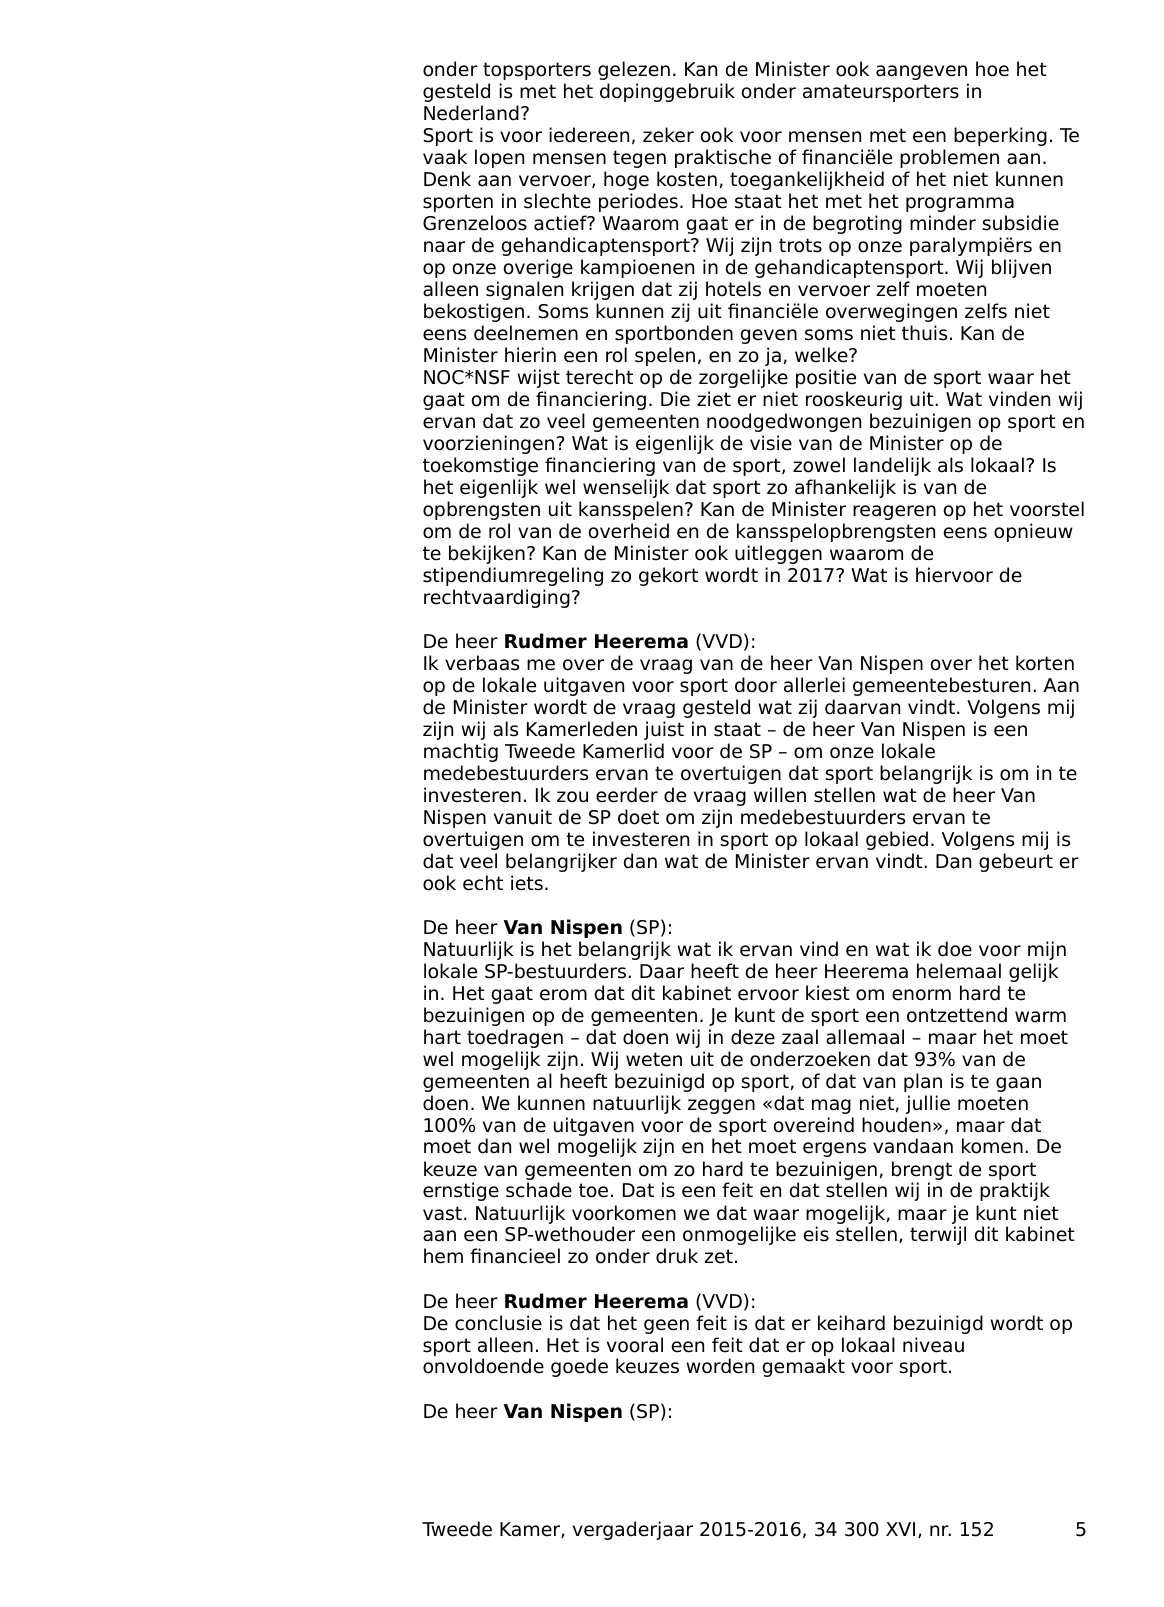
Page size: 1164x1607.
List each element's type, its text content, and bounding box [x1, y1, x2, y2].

text Natuurlijk is het belangrijk wat ik ervan vind en wat ik doe voor mijn lokale SP-bestuurders. Daar heeft de heer Heerema helemaal gelijk in. Het gaat erom dat dit kabinet ervoor kiest om enorm hard te bezuinigen op de gemeenten. Je kunt de sport een ontzettend warm hart toedragen – dat doen wij in deze zaal allemaal – maar het moet wel mogelijk zijn. Wij weten uit de onderzoeken dat 93% van de gemeenten al heeft bezuinigd op sport, of dat van plan is te gaan doen. We kunnen natuurlijk zeggen «dat mag niet, jullie moeten 100% van de uitgaven voor de sport overeind houden», maar dat moet dan wel mogelijk zijn en het moet ergens vandaan komen. De keuze van gemeenten om zo hard te bezuinigen, brengt de sport ernstige schade toe. Dat is een feit en dat stellen wij in de praktijk vast. Natuurlijk voorkomen we dat waar mogelijk, maar je kunt niet aan een SP-wethouder een onmogelijke eis stellen, terwijl dit kabinet hem financieel zo onder druk zet. [422, 939, 1087, 1268]
text De conclusie is dat het geen feit is dat er keihard bezuinigd wordt op sport alleen. Het is vooral een feit dat er op lokaal niveau onvoldoende goede keuzes worden gemaakt voor sport. [422, 1312, 1087, 1378]
text Ik verbaas me over de vraag van de heer Van Nispen over het korten op de lokale uitgaven voor sport door allerlei gemeentebesturen. Aan de Minister wordt de vraag gesteld wat zij daarvan vindt. Volgens mij zijn wij als Kamerleden juist in staat – de heer Van Nispen is een machtig Tweede Kamerlid voor de SP – om onze lokale medebestuurders ervan te overtuigen dat sport belangrijk is om in te investeren. Ik zou eerder de vraag willen stellen wat de heer Van Nispen vanuit de SP doet om zijn medebestuurders ervan te overtuigen om te investeren in sport op lokaal gebied. Volgens mij is dat veel belangrijker dan wat de Minister ervan vindt. Dan gebeurt er ook echt iets. [422, 653, 1087, 894]
text De heer Rudmer Heerema (VVD): [422, 1291, 1087, 1312]
text De heer Rudmer Heerema (VVD): [422, 631, 1087, 653]
text De heer Van Nispen (SP): [422, 917, 1087, 939]
text Sport is voor iedereen, zeker ook voor mensen met een beperking. Te vaak lopen mensen tegen praktische of financiële problemen aan. Denk aan vervoer, hoge kosten, toegankelijkheid of het niet kunnen sporten in slechte periodes. Hoe staat het met het programma Grenzeloos actief? Waarom gaat er in de begroting minder subsidie naar de gehandicaptensport? Wij zijn trots op onze paralympiërs en op onze overige kampioenen in de gehandicaptensport. Wij blijven alleen signalen krijgen dat zij hotels en vervoer zelf moeten bekostigen. Soms kunnen zij uit financiële overwegingen zelfs niet eens deelnemen en sportbonden geven soms niet thuis. Kan de Minister hierin een rol spelen, en zo ja, welke? [422, 125, 1087, 367]
text De heer Van Nispen (SP): [422, 1401, 1087, 1423]
text NOC*NSF wijst terecht op de zorgelijke positie van de sport waar het gaat om de financiering. Die ziet er niet rooskeurig uit. Wat vinden wij ervan dat zo veel gemeenten noodgedwongen bezuinigen op sport en voorzieningen? Wat is eigenlijk de visie van de Minister op de toekomstige financiering van de sport, zowel landelijk als lokaal? Is het eigenlijk wel wenselijk dat sport zo afhankelijk is van de opbrengsten uit kansspelen? Kan de Minister reageren op het voorstel om de rol van de overheid en de kansspelopbrengsten eens opnieuw te bekijken? Kan de Minister ook uitleggen waarom de stipendiumregeling zo gekort wordt in 2017? Wat is hiervoor de rechtvaardiging? [422, 367, 1087, 608]
text onder topsporters gelezen. Kan de Minister ook aangeven hoe het gesteld is met het dopinggebruik onder amateursporters in Nederland? [422, 59, 1087, 125]
